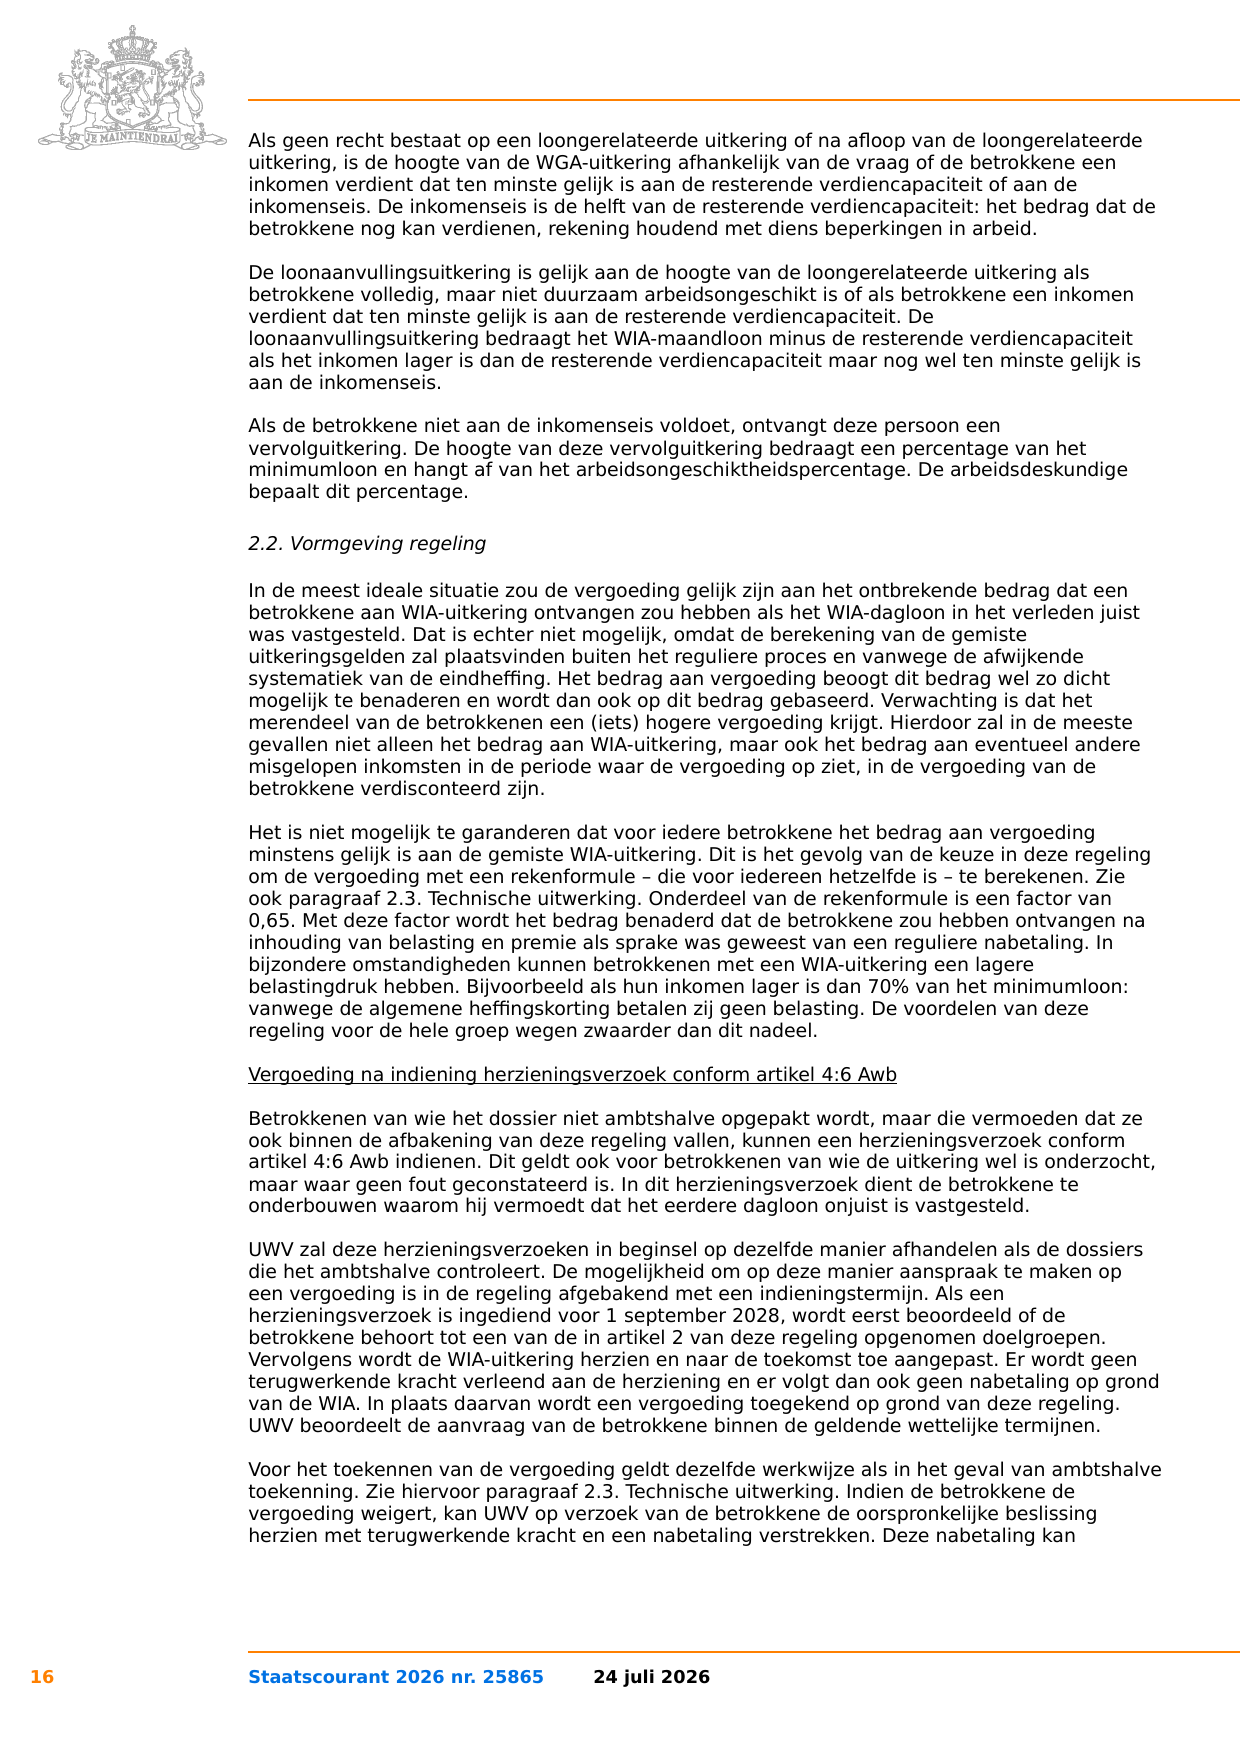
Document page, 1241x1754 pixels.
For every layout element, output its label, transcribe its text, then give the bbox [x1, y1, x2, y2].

subtitle Vergoeding na indiening herzieningsverzoek conform artikel 4:6 Awb [248, 1064, 1163, 1086]
text UWV zal deze herzieningsverzoeken in beginsel op dezelfde manier afhandelen als de dossiers die het ambtshalve controleert. De mogelijkheid om op deze manier aanspraak te maken op een vergoeding is in de regeling afgebakend met een indieningstermijn. Als een herzieningsverzoek is ingediend voor 1 september 2028, wordt eerst beoordeeld of de betrokkene behoort tot een van de in artikel 2 van deze regeling opgenomen doelgroepen. Vervolgens wordt de WIA-uitkering herzien en naar de toekomst toe aangepast. Er wordt geen terugwerkende kracht verleend aan de herziening en er volgt dan ook geen nabetaling op grond van de WIA. In plaats daarvan wordt een vergoeding toegekend op grond van deze regeling. UWV beoordeelt de aanvraag van de betrokkene binnen de geldende wettelijke termijnen. [248, 1239, 1163, 1437]
text In de meest ideale situatie zou de vergoeding gelijk zijn aan het ontbrekende bedrag dat een betrokkene aan WIA-uitkering ontvangen zou hebben als het WIA-dagloon in het verleden juist was vastgesteld. Dat is echter niet mogelijk, omdat de berekening van de gemiste uitkeringsgelden zal plaatsvinden buiten het reguliere proces en vanwege de afwijkende systematiek van de eindheffing. Het bedrag aan vergoeding beoogt dit bedrag wel zo dicht mogelijk te benaderen en wordt dan ook op dit bedrag gebaseerd. Verwachting is dat het merendeel van de betrokkenen een (iets) hogere vergoeding krijgt. Hierdoor zal in de meeste gevallen niet alleen het bedrag aan WIA-uitkering, maar ook het bedrag aan eventueel andere misgelopen inkomsten in de periode waar de vergoeding op ziet, in de vergoeding van de betrokkene verdisconteerd zijn. [248, 580, 1163, 800]
text Betrokkenen van wie het dossier niet ambtshalve opgepakt wordt, maar die vermoeden dat ze ook binnen de afbakening van deze regeling vallen, kunnen een herzieningsverzoek conform artikel 4:6 Awb indienen. Dit geldt ook voor betrokkenen van wie de uitkering wel is onderzocht, maar waar geen fout geconstateerd is. In dit herzieningsverzoek dient de betrokkene te onderbouwen waarom hij vermoedt dat het eerdere dagloon onjuist is vastgesteld. [248, 1107, 1163, 1217]
text Als de betrokkene niet aan de inkomenseis voldoet, ontvangt deze persoon een vervolguitkering. De hoogte van deze vervolguitkering bedraagt een percentage van het minimumloon en hangt af van het arbeidsongeschiktheidspercentage. De arbeidsdeskundige bepaalt dit percentage. [248, 415, 1163, 503]
text Als geen recht bestaat op een loongerelateerde uitkering of na afloop van de loongerelateerde uitkering, is de hoogte van de WGA-uitkering afhankelijk van de vraag of de betrokkene een inkomen verdient dat ten minste gelijk is aan de resterende verdiencapaciteit of aan de inkomenseis. De inkomenseis is de helft van de resterende verdiencapaciteit: het bedrag dat de betrokkene nog kan verdienen, rekening houdend met diens beperkingen in arbeid. [248, 130, 1163, 240]
subtitle 2.2. Vormgeving regeling [248, 533, 1163, 555]
picture [38, 25, 227, 150]
text Het is niet mogelijk te garanderen dat voor iedere betrokkene het bedrag aan vergoeding minstens gelijk is aan de gemiste WIA-uitkering. Dit is het gevolg van de keuze in deze regeling om de vergoeding met een rekenformule – die voor iedereen hetzelfde is – te berekenen. Zie ook paragraaf 2.3. Technische uitwerking. Onderdeel van de rekenformule is een factor van 0,65. Met deze factor wordt het bedrag benaderd dat de betrokkene zou hebben ontvangen na inhouding van belasting en premie als sprake was geweest van een reguliere nabetaling. In bijzondere omstandigheden kunnen betrokkenen met een WIA-uitkering een lagere belastingdruk hebben. Bijvoorbeeld als hun inkomen lager is dan 70% van het minimumloon: vanwege de algemene heffingskorting betalen zij geen belasting. De voordelen van deze regeling voor de hele groep wegen zwaarder dan dit nadeel. [248, 822, 1163, 1042]
text Voor het toekennen van de vergoeding geldt dezelfde werkwijze als in het geval van ambtshalve toekenning. Zie hiervoor paragraaf 2.3. Technische uitwerking. Indien de betrokkene de vergoeding weigert, kan UWV op verzoek van de betrokkene de oorspronkelijke beslissing herzien met terugwerkende kracht en een nabetaling verstrekken. Deze nabetaling kan [248, 1459, 1163, 1547]
text De loonaanvullingsuitkering is gelijk aan de hoogte van de loongerelateerde uitkering als betrokkene volledig, maar niet duurzaam arbeidsongeschikt is of als betrokkene een inkomen verdient dat ten minste gelijk is aan de resterende verdiencapaciteit. De loonaanvullingsuitkering bedraagt het WIA-maandloon minus de resterende verdiencapaciteit als het inkomen lager is dan de resterende verdiencapaciteit maar nog wel ten minste gelijk is aan de inkomenseis. [248, 262, 1163, 393]
